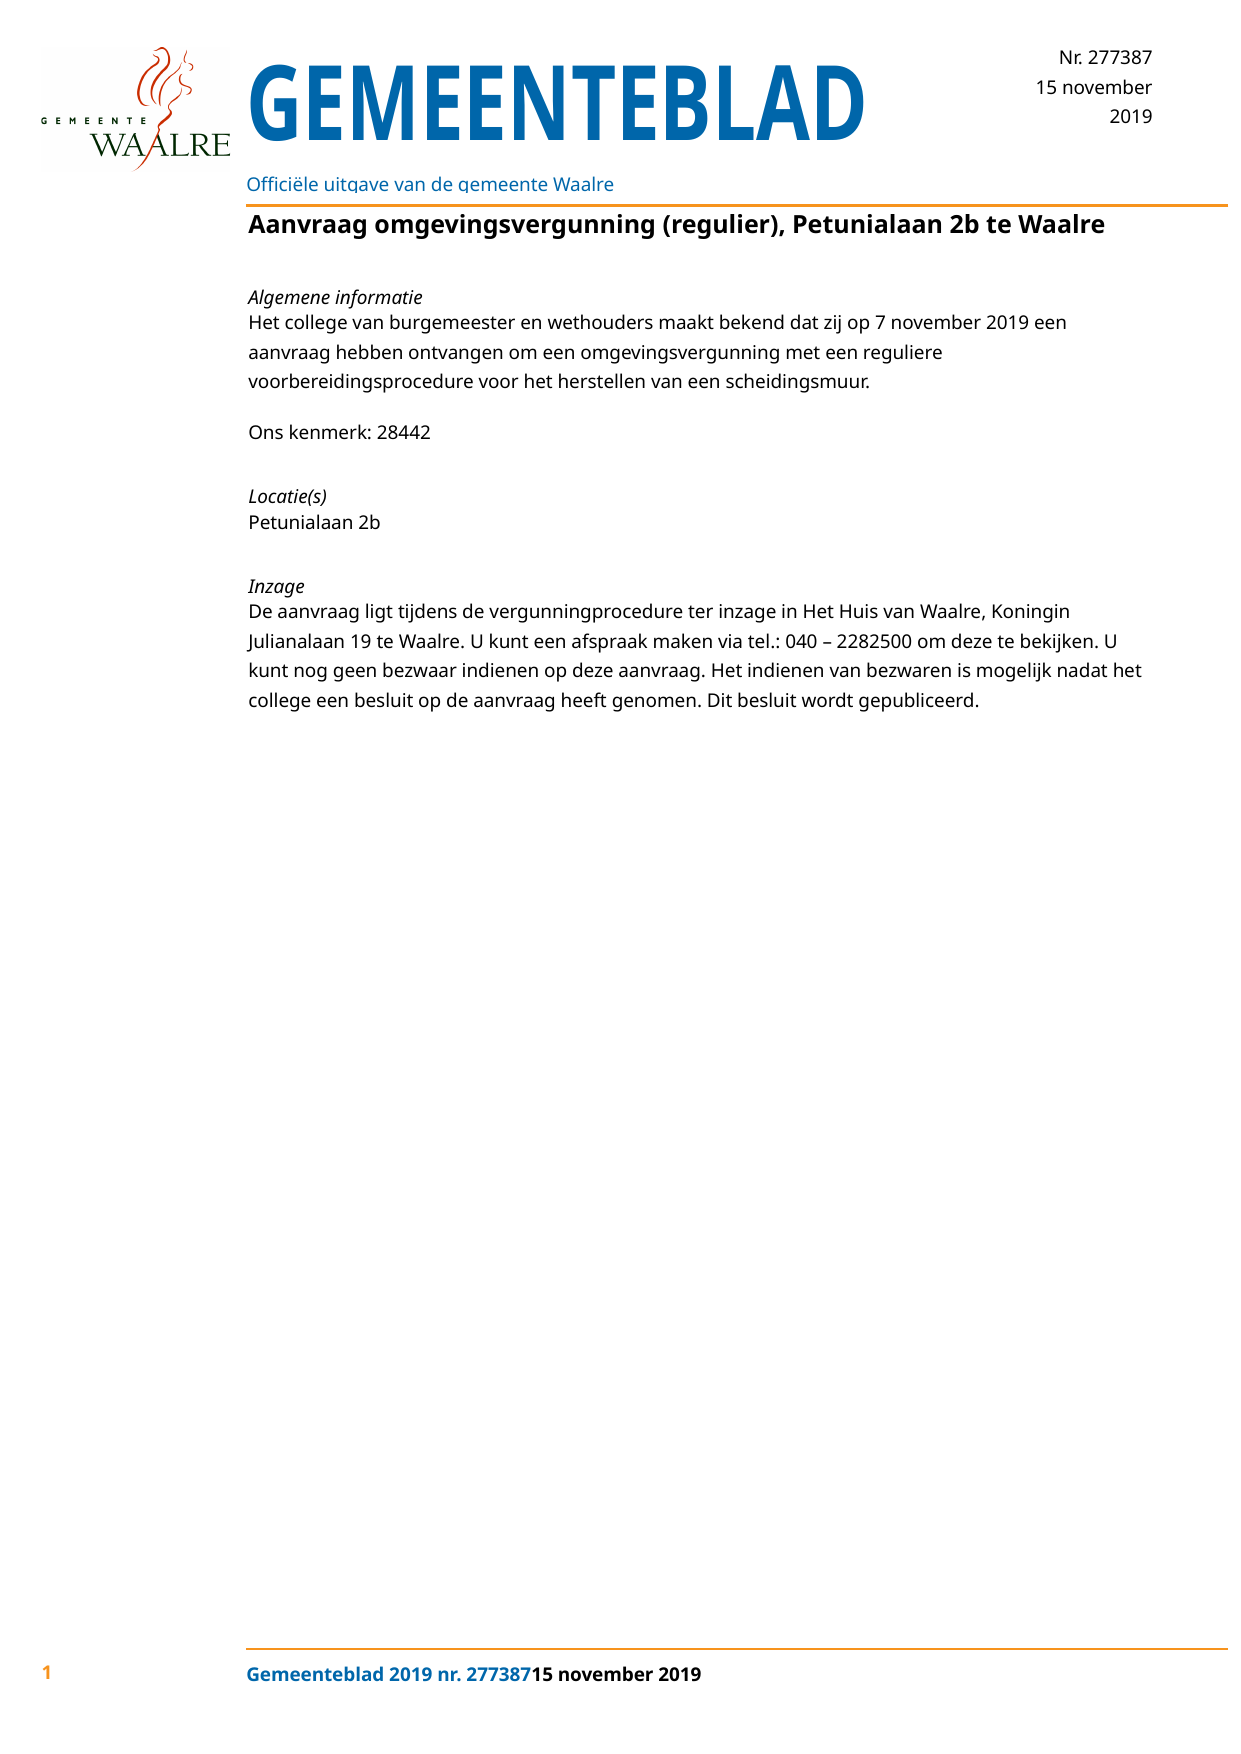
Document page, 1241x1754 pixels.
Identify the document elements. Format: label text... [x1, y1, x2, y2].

text Inzage [248, 573, 1152, 598]
text Ons kenmerk: 28442 [248, 419, 1152, 445]
picture [41, 47, 231, 172]
text Locatie(s) [248, 483, 1152, 509]
text Het college van burgemeester en wethouders maakt bekend dat zij op 7 november 2019 een aanvraag hebben ontvangen om een omgevingsvergunning met een reguliere voorbereidingsprocedure voor het herstellen van een scheidingsmuur. [248, 309, 1152, 394]
text Petunialaan 2b [248, 509, 1152, 534]
text Algemene informatie [248, 284, 1152, 309]
text Aanvraag omgevingsvergunning (regulier), Petunialaan 2b te Waalre [248, 207, 1152, 241]
text De aanvraag ligt tijdens de vergunningprocedure ter inzage in Het Huis van Waalre, Koningin Julianalaan 19 te Waalre. U kunt een afspraak maken via tel.: 040 – 2282500 om deze te bekijken. U kunt nog geen bezwaar indienen op deze aanvraag. Het indienen van bezwaren is mogelijk nadat het college een besluit op de aanvraag heeft genomen. Dit besluit wordt gepubliceerd. [248, 598, 1152, 713]
